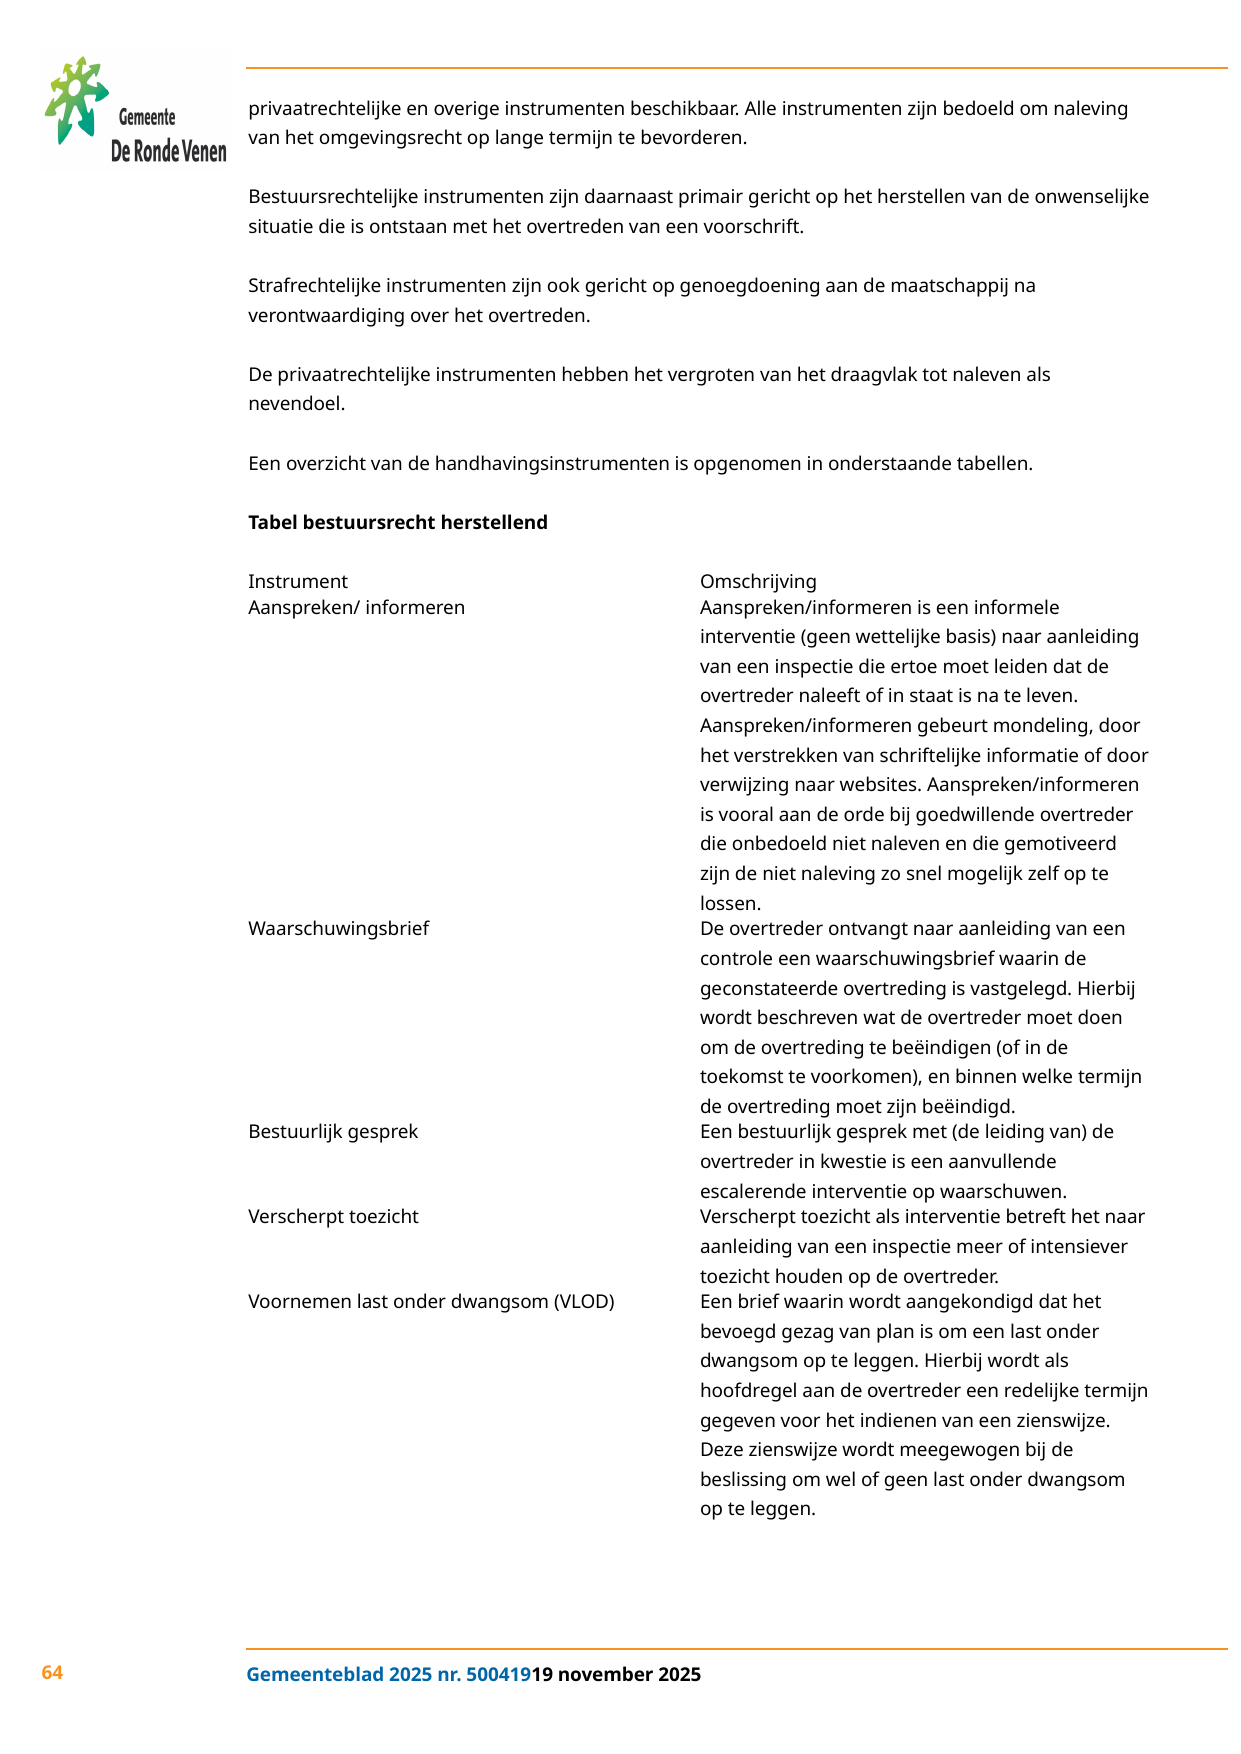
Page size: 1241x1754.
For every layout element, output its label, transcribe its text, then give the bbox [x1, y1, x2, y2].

table_cell Verscherpt toezicht als interventie betreft het naar aanleiding van een inspectie meer of intensiever toezicht houden op de overtreder. [700, 1204, 1152, 1288]
picture [41, 47, 231, 172]
table_header Omschrijving [700, 568, 1152, 594]
table_cell De overtreder ontvangt naar aanleiding van een controle een waarschuwingsbrief waarin de geconstateerde overtreding is vastgelegd. Hierbij wordt beschreven wat de overtreder moet doen om de overtreding te beëindigen (of in de toekomst te voorkomen), en binnen welke termijn de overtreding moet zijn beëindigd. [700, 916, 1152, 1119]
table_cell Een brief waarin wordt aangekondigd dat het bevoegd gezag van plan is om een last onder dwangsom op te leggen. Hierbij wordt als hoofdregel aan de overtreder een redelijke termijn gegeven voor het indienen van een zienswijze. Deze zienswijze wordt meegewogen bij de beslissing om wel of geen last onder dwangsom op te leggen. [700, 1289, 1152, 1521]
table_cell Aanspreken/informeren is een informele interventie (geen wettelijke basis) naar aanleiding van een inspectie die ertoe moet leiden dat de overtreder naleeft of in staat is na te leven. Aanspreken/informeren gebeurt mondeling, door het verstrekken van schriftelijke informatie of door verwijzing naar websites. Aanspreken/informeren is vooral aan de orde bij goedwillende overtreder die onbedoeld niet naleven en die gemotiveerd zijn de niet naleving zo snel mogelijk zelf op te lossen. [700, 594, 1152, 916]
text Een overzicht van de handhavingsinstrumenten is opgenomen in onderstaande tabellen. [248, 450, 1152, 476]
text privaatrechtelijke en overige instrumenten beschikbaar. Alle instrumenten zijn bedoeld om naleving van het omgevingsrecht op lange termijn te bevorderen. [248, 95, 1152, 150]
table_cell Verscherpt toezicht [248, 1204, 700, 1288]
table_cell Voornemen last onder dwangsom (VLOD) [248, 1289, 700, 1521]
table_cell Waarschuwingsbrief [248, 916, 700, 1119]
table_cell Bestuurlijk gesprek [248, 1119, 700, 1204]
text Strafrechtelijke instrumenten zijn ook gericht op genoegdoening aan de maatschappij na verontwaardiging over het overtreden. [248, 272, 1152, 328]
table_cell Aanspreken/ informeren [248, 594, 700, 916]
text Bestuursrechtelijke instrumenten zijn daarnaast primair gericht op het herstellen van de onwenselijke situatie die is ontstaan met het overtreden van een voorschrift. [248, 183, 1152, 239]
table_cell Een bestuurlijk gesprek met (de leiding van) de overtreder in kwestie is een aanvullende escalerende interventie op waarschuwen. [700, 1119, 1152, 1204]
table_header Instrument [248, 568, 700, 594]
text De privaatrechtelijke instrumenten hebben het vergroten van het draagvlak tot naleven als nevendoel. [248, 361, 1152, 416]
text Tabel bestuursrecht herstellend [248, 509, 1152, 535]
